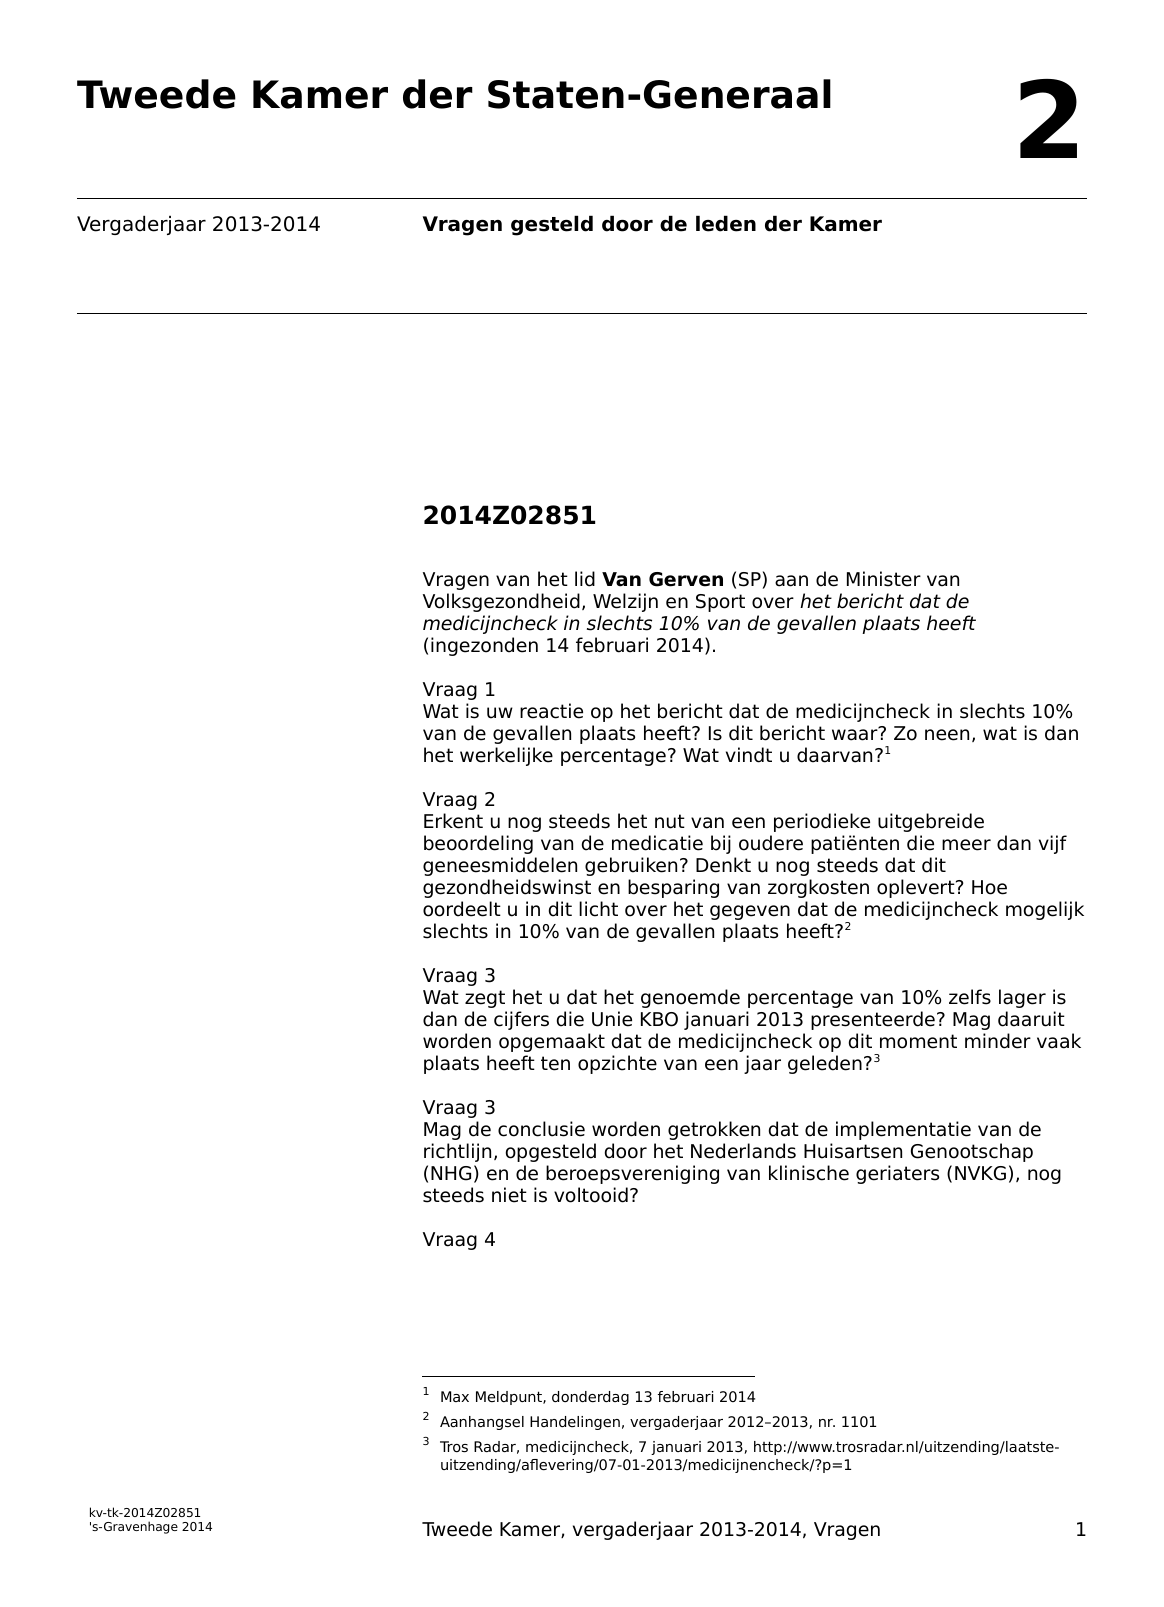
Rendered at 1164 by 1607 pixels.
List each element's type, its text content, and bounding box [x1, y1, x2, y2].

table_header 2 [886, 59, 1087, 198]
text Vraag 2 [422, 789, 1087, 811]
table_header Tweede Kamer der Staten-Generaal [77, 59, 886, 198]
text Mag de conclusie worden getrokken dat de implementatie van de richtlijn, opgesteld door het Nederlands Huisartsen Genootschap (NHG) en de beroepsvereniging van klinische geriaters (NVKG), nog steeds niet is voltooid? [422, 1119, 1087, 1207]
text 2014Z02851 [422, 501, 1087, 531]
text Aanhangsel Handelingen, vergaderjaar 2012–2013, nr. 1101 [422, 1410, 1087, 1432]
text Erkent u nog steeds het nut van een periodieke uitgebreide beoordeling van de medicatie bij oudere patiënten die meer dan vijf geneesmiddelen gebruiken? Denkt u nog steeds dat dit gezondheidswinst en besparing van zorgkosten oplevert? Hoe oordeelt u in dit licht over het gegeven dat de medicijncheck mogelijk slechts in 10% van de gevallen plaats heeft? [422, 811, 1087, 943]
text Wat zegt het u dat het genoemde percentage van 10% zelfs lager is dan de cijfers die Unie KBO januari 2013 presenteerde? Mag daaruit worden opgemaakt dat de medicijncheck op dit moment minder vaak plaats heeft ten opzichte van een jaar geleden? [422, 987, 1087, 1075]
text Vraag 3 [422, 1097, 1087, 1119]
text Max Meldpunt, donderdag 13 februari 2014 [422, 1385, 1087, 1407]
text kv-tk-2014Z02851 [88, 1506, 323, 1520]
text Vraag 4 [422, 1229, 1087, 1251]
text Vraag 1 [422, 679, 1087, 701]
text Tros Radar, medicijncheck, 7 januari 2013, http://www.trosradar.nl/uitzending/laatste-uitzending/aflevering/07-01-2013/medicijnencheck/?p=1 [422, 1435, 1087, 1474]
text 's-Gravenhage 2014 [88, 1520, 323, 1534]
table_cell Vragen gesteld door de leden der Kamer [422, 199, 1087, 313]
text Vragen van het lid Van Gerven (SP) aan de Minister van Volksgezondheid, Welzijn en Sport over het bericht dat de medicijncheck in slechts 10% van de gevallen plaats heeft (ingezonden 14 februari 2014). [422, 569, 1087, 657]
table_cell Vergaderjaar 2013-2014 [77, 199, 422, 313]
text Wat is uw reactie op het bericht dat de medicijncheck in slechts 10% van de gevallen plaats heeft? Is dit bericht waar? Zo neen, wat is dan het werkelijke percentage? Wat vindt u daarvan? [422, 701, 1087, 767]
text Vraag 3 [422, 965, 1087, 987]
